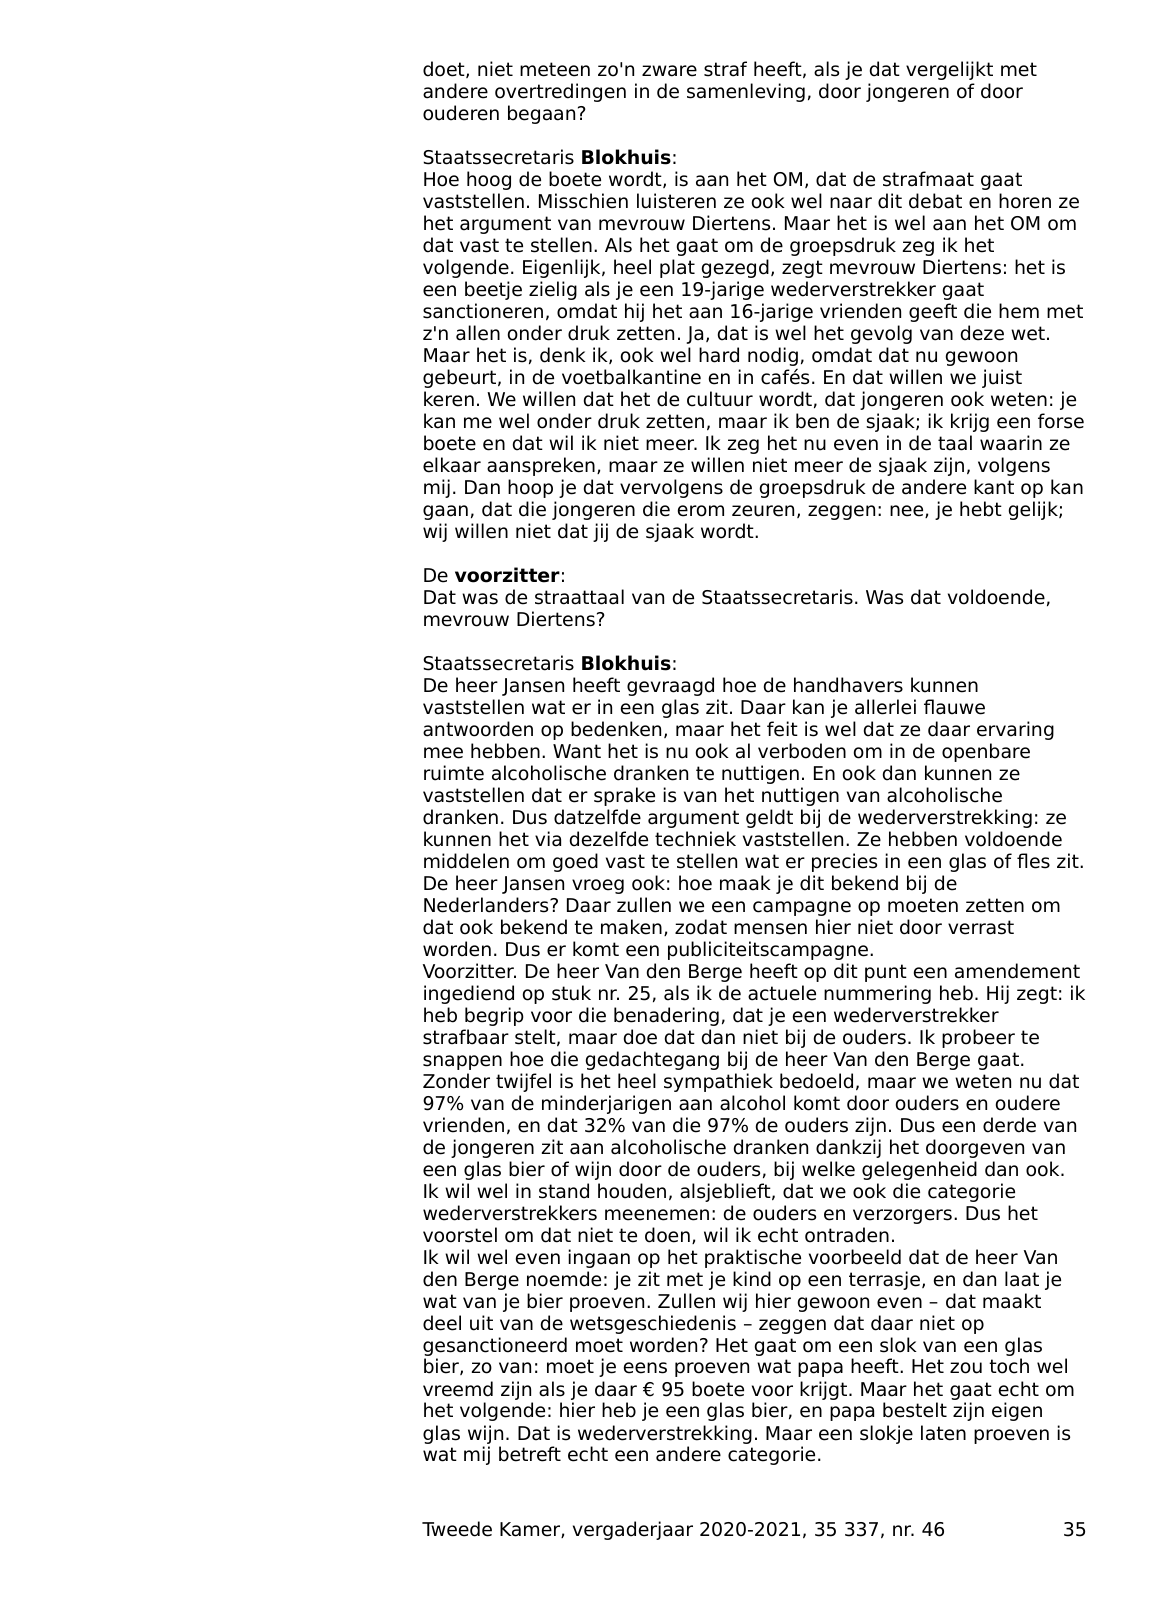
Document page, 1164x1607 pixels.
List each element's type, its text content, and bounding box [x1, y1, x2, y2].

text doet, niet meteen zo'n zware straf heeft, als je dat vergelijkt met andere overtredingen in de samenleving, door jongeren of door ouderen begaan? [422, 59, 1087, 125]
text Hoe hoog de boete wordt, is aan het OM, dat de strafmaat gaat vaststellen. Misschien luisteren ze ook wel naar dit debat en horen ze het argument van mevrouw Diertens. Maar het is wel aan het OM om dat vast te stellen. Als het gaat om de groepsdruk zeg ik het volgende. Eigenlijk, heel plat gezegd, zegt mevrouw Diertens: het is een beetje zielig als je een 19-jarige wederverstrekker gaat sanctioneren, omdat hij het aan 16-jarige vrienden geeft die hem met z'n allen onder druk zetten. Ja, dat is wel het gevolg van deze wet. Maar het is, denk ik, ook wel hard nodig, omdat dat nu gewoon gebeurt, in de voetbalkantine en in cafés. En dat willen we juist keren. We willen dat het de cultuur wordt, dat jongeren ook weten: je kan me wel onder druk zetten, maar ik ben de sjaak; ik krijg een forse boete en dat wil ik niet meer. Ik zeg het nu even in de taal waarin ze elkaar aanspreken, maar ze willen niet meer de sjaak zijn, volgens mij. Dan hoop je dat vervolgens de groepsdruk de andere kant op kan gaan, dat die jongeren die erom zeuren, zeggen: nee, je hebt gelijk; wij willen niet dat jij de sjaak wordt. [422, 169, 1087, 543]
text Staatssecretaris Blokhuis: [422, 653, 1087, 675]
text De heer Jansen heeft gevraagd hoe de handhavers kunnen vaststellen wat er in een glas zit. Daar kan je allerlei flauwe antwoorden op bedenken, maar het feit is wel dat ze daar ervaring mee hebben. Want het is nu ook al verboden om in de openbare ruimte alcoholische dranken te nuttigen. En ook dan kunnen ze vaststellen dat er sprake is van het nuttigen van alcoholische dranken. Dus datzelfde argument geldt bij de wederverstrekking: ze kunnen het via dezelfde techniek vaststellen. Ze hebben voldoende middelen om goed vast te stellen wat er precies in een glas of fles zit. [422, 675, 1087, 873]
text Voorzitter. De heer Van den Berge heeft op dit punt een amendement ingediend op stuk nr. 25, als ik de actuele nummering heb. Hij zegt: ik heb begrip voor die benadering, dat je een wederverstrekker strafbaar stelt, maar doe dat dan niet bij de ouders. Ik probeer te snappen hoe die gedachtegang bij de heer Van den Berge gaat. Zonder twijfel is het heel sympathiek bedoeld, maar we weten nu dat 97% van de minderjarigen aan alcohol komt door ouders en oudere vrienden, en dat 32% van die 97% de ouders zijn. Dus een derde van de jongeren zit aan alcoholische dranken dankzij het doorgeven van een glas bier of wijn door de ouders, bij welke gelegenheid dan ook. Ik wil wel in stand houden, alsjeblieft, dat we ook die categorie wederverstrekkers meenemen: de ouders en verzorgers. Dus het voorstel om dat niet te doen, wil ik echt ontraden. [422, 961, 1087, 1247]
text Ik wil wel even ingaan op het praktische voorbeeld dat de heer Van den Berge noemde: je zit met je kind op een terrasje, en dan laat je wat van je bier proeven. Zullen wij hier gewoon even – dat maakt deel uit van de wetsgeschiedenis – zeggen dat daar niet op gesanctioneerd moet worden? Het gaat om een slok van een glas bier, zo van: moet je eens proeven wat papa heeft. Het zou toch wel vreemd zijn als je daar € 95 boete voor krijgt. Maar het gaat echt om het volgende: hier heb je een glas bier, en papa bestelt zijn eigen glas wijn. Dat is wederverstrekking. Maar een slokje laten proeven is wat mij betreft echt een andere categorie. [422, 1247, 1087, 1466]
text Staatssecretaris Blokhuis: [422, 147, 1087, 169]
text De voorzitter: [422, 565, 1087, 587]
text De heer Jansen vroeg ook: hoe maak je dit bekend bij de Nederlanders? Daar zullen we een campagne op moeten zetten om dat ook bekend te maken, zodat mensen hier niet door verrast worden. Dus er komt een publiciteitscampagne. [422, 873, 1087, 961]
text Dat was de straattaal van de Staatssecretaris. Was dat voldoende, mevrouw Diertens? [422, 587, 1087, 631]
